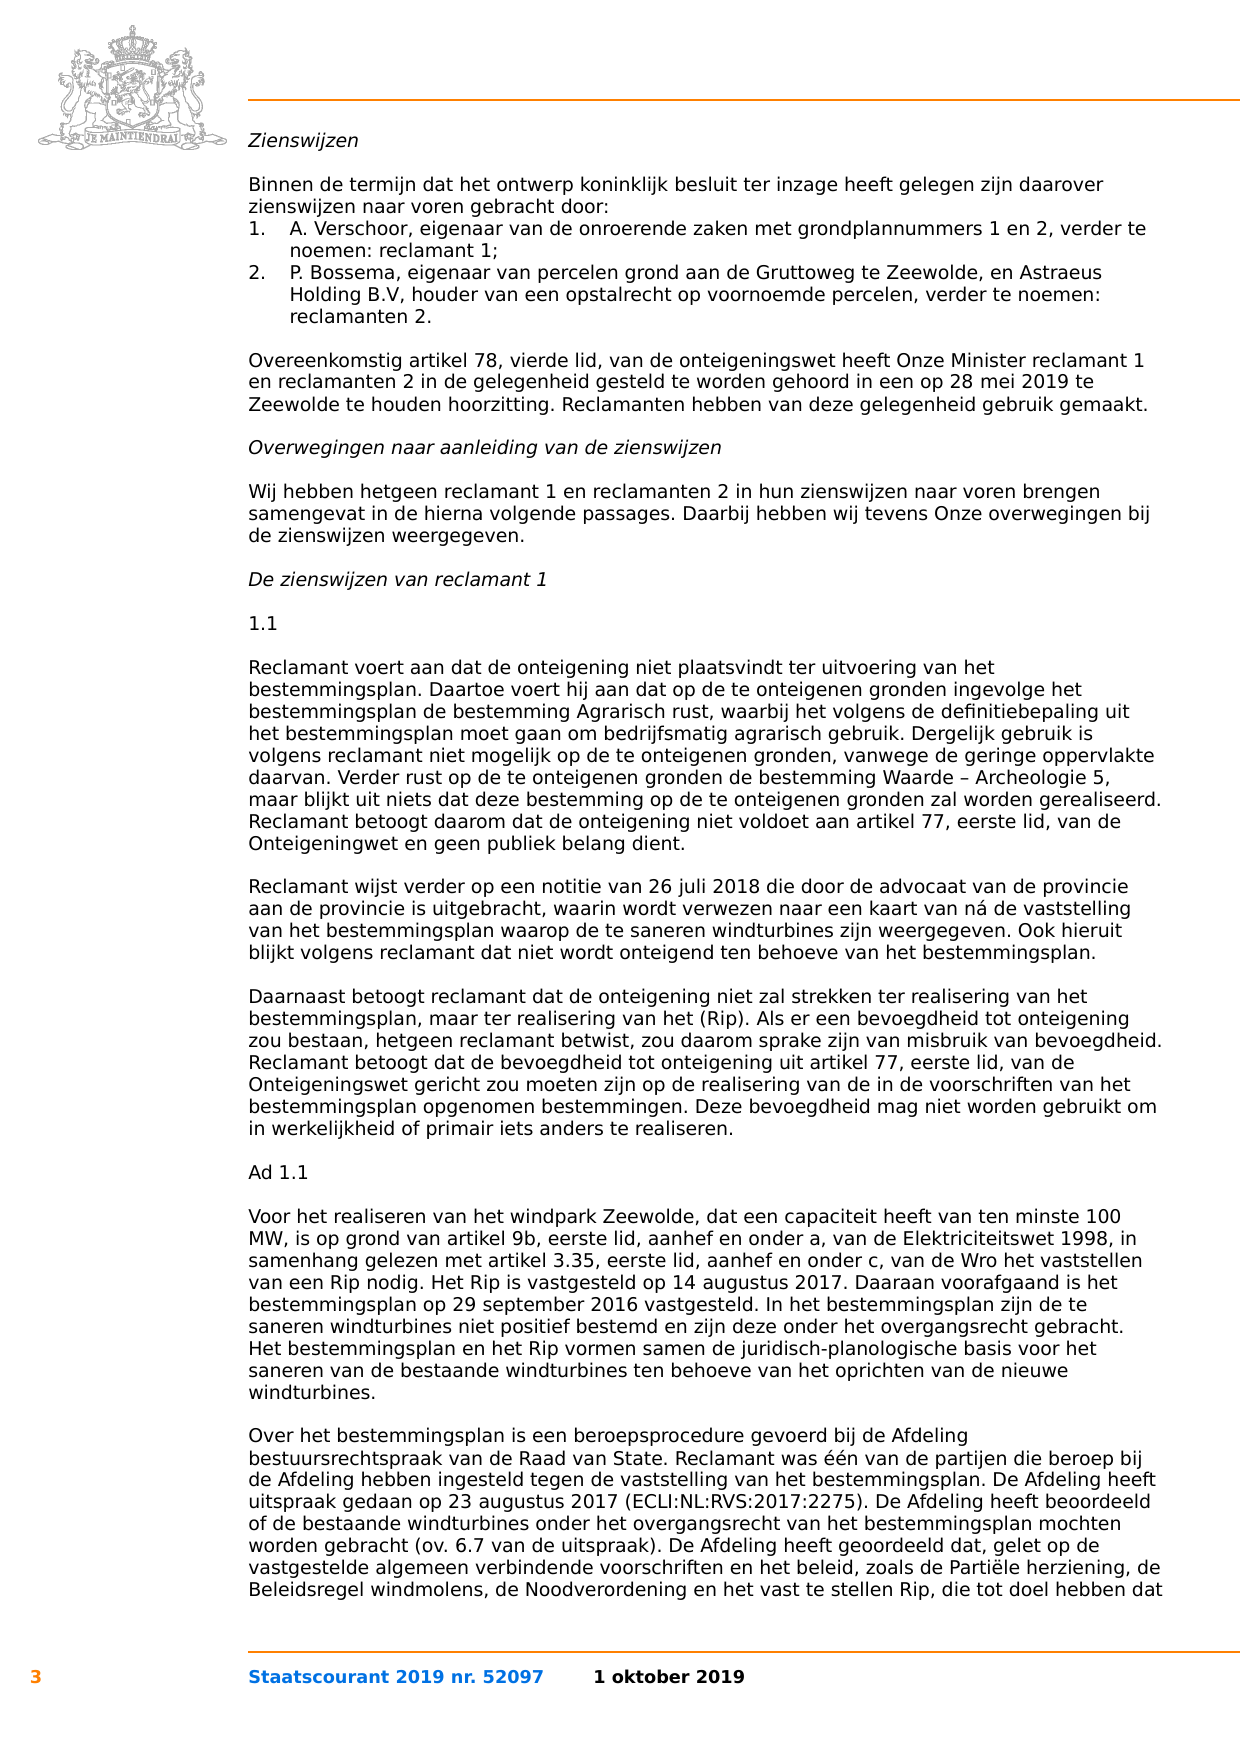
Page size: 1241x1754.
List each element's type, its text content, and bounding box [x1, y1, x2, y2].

text Binnen de termijn dat het ontwerp koninklijk besluit ter inzage heeft gelegen zijn daarover zienswijzen naar voren gebracht door: [248, 174, 1163, 218]
subtitle De zienswijzen van reclamant 1 [248, 569, 1163, 591]
text Voor het realiseren van het windpark Zeewolde, dat een capaciteit heeft van ten minste 100 MW, is op grond van artikel 9b, eerste lid, aanhef en onder a, van de Elektriciteitswet 1998, in samenhang gelezen met artikel 3.35, eerste lid, aanhef en onder c, van de Wro het vaststellen van een Rip nodig. Het Rip is vastgesteld op 14 augustus 2017. Daaraan voorafgaand is het bestemmingsplan op 29 september 2016 vastgesteld. In het bestemmingsplan zijn de te saneren windturbines niet positief bestemd en zijn deze onder het overgangsrecht gebracht. Het bestemmingsplan en het Rip vormen samen de juridisch-planologische basis voor het saneren van de bestaande windturbines ten behoeve van het oprichten van de nieuwe windturbines. [248, 1206, 1163, 1403]
text Overeenkomstig artikel 78, vierde lid, van de onteigeningswet heeft Onze Minister reclamant 1 en reclamanten 2 in de gelegenheid gesteld te worden gehoord in een op 28 mei 2019 te Zeewolde te houden hoorzitting. Reclamanten hebben van deze gelegenheid gebruik gemaakt. [248, 349, 1163, 415]
text Reclamant wijst verder op een notitie van 26 juli 2018 die door de advocaat van de provincie aan de provincie is uitgebracht, waarin wordt verwezen naar een kaart van ná de vaststelling van het bestemmingsplan waarop de te saneren windturbines zijn weergegeven. Ook hieruit blijkt volgens reclamant dat niet wordt onteigend ten behoeve van het bestemmingsplan. [248, 876, 1163, 964]
text Over het bestemmingsplan is een beroepsprocedure gevoerd bij de Afdeling bestuursrechtspraak van de Raad van State. Reclamant was één van de partijen die beroep bij de Afdeling hebben ingesteld tegen de vaststelling van het bestemmingsplan. De Afdeling heeft uitspraak gedaan op 23 augustus 2017 (ECLI:NL:RVS:2017:2275). De Afdeling heeft beoordeeld of de bestaande windturbines onder het overgangsrecht van het bestemmingsplan mochten worden gebracht (ov. 6.7 van de uitspraak). De Afdeling heeft geoordeeld dat, gelet op de vastgestelde algemeen verbindende voorschriften en het beleid, zoals de Partiële herziening, de Beleidsregel windmolens, de Noodverordening en het vast te stellen Rip, die tot doel hebben dat [248, 1425, 1163, 1601]
text 2. P. Bossema, eigenaar van percelen grond aan de Gruttoweg te Zeewolde, en Astraeus Holding B.V, houder van een opstalrecht op voornoemde percelen, verder te noemen: reclamanten 2. [248, 262, 1163, 328]
picture [38, 25, 227, 150]
subtitle Zienswijzen [248, 130, 1163, 152]
text 1. A. Verschoor, eigenaar van de onroerende zaken met grondplannummers 1 en 2, verder te noemen: reclamant 1; [248, 218, 1163, 262]
text Ad 1.1 [248, 1162, 1163, 1184]
text Reclamant voert aan dat de onteigening niet plaatsvindt ter uitvoering van het bestemmingsplan. Daartoe voert hij aan dat op de te onteigenen gronden ingevolge het bestemmingsplan de bestemming Agrarisch rust, waarbij het volgens de definitiebepaling uit het bestemmingsplan moet gaan om bedrijfsmatig agrarisch gebruik. Dergelijk gebruik is volgens reclamant niet mogelijk op de te onteigenen gronden, vanwege de geringe oppervlakte daarvan. Verder rust op de te onteigenen gronden de bestemming Waarde – Archeologie 5, maar blijkt uit niets dat deze bestemming op de te onteigenen gronden zal worden gerealiseerd. Reclamant betoogt daarom dat de onteigening niet voldoet aan artikel 77, eerste lid, van de Onteigeningwet en geen publiek belang dient. [248, 657, 1163, 854]
subtitle Overwegingen naar aanleiding van de zienswijzen [248, 437, 1163, 459]
text 1.1 [248, 613, 1163, 635]
text Daarnaast betoogt reclamant dat de onteigening niet zal strekken ter realisering van het bestemmingsplan, maar ter realisering van het (Rip). Als er een bevoegdheid tot onteigening zou bestaan, hetgeen reclamant betwist, zou daarom sprake zijn van misbruik van bevoegdheid. Reclamant betoogt dat de bevoegdheid tot onteigening uit artikel 77, eerste lid, van de Onteigeningswet gericht zou moeten zijn op de realisering van de in de voorschriften van het bestemmingsplan opgenomen bestemmingen. Deze bevoegdheid mag niet worden gebruikt om in werkelijkheid of primair iets anders te realiseren. [248, 986, 1163, 1140]
text Wij hebben hetgeen reclamant 1 en reclamanten 2 in hun zienswijzen naar voren brengen samengevat in de hierna volgende passages. Daarbij hebben wij tevens Onze overwegingen bij de zienswijzen weergegeven. [248, 481, 1163, 547]
